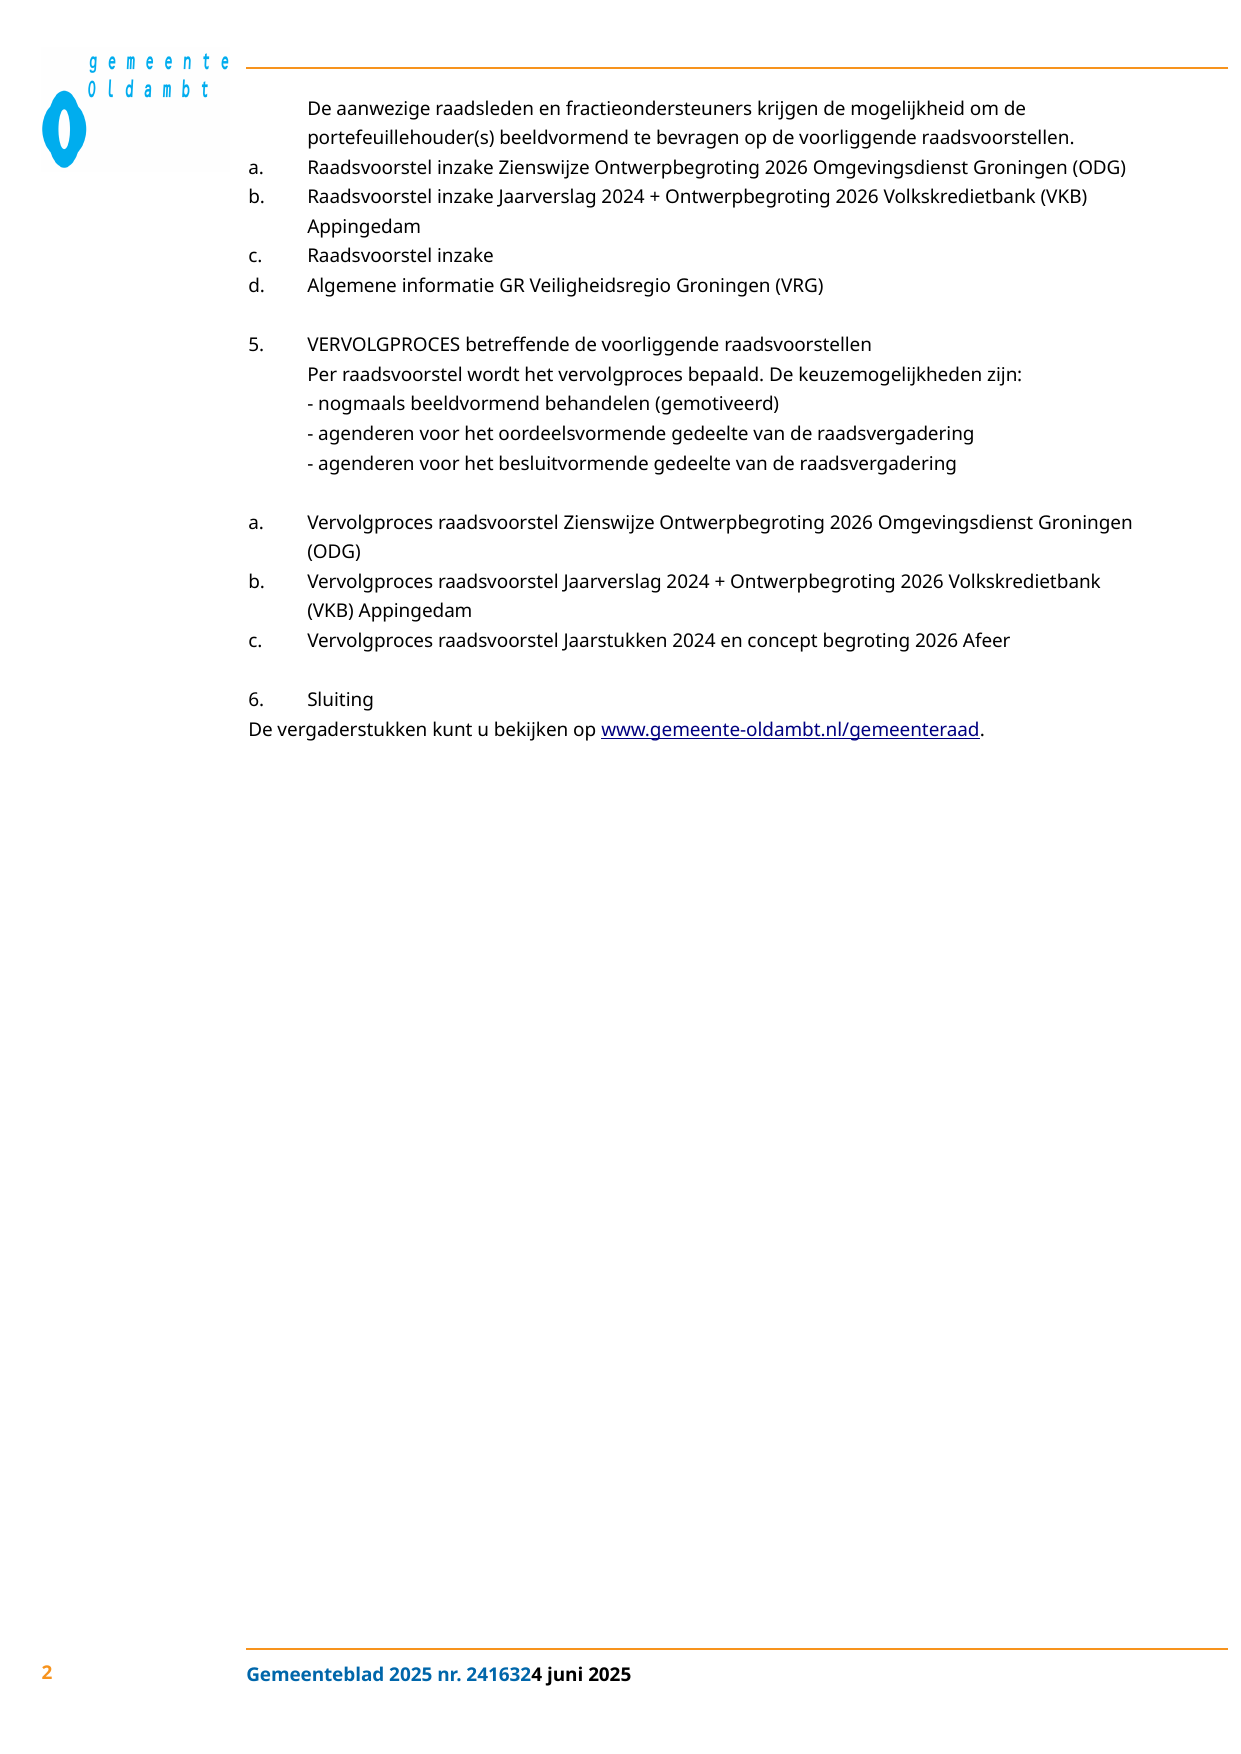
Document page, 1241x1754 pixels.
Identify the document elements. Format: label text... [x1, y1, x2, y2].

list Algemene informatie GR Veiligheidsregio Groningen (VRG) [248, 272, 1152, 298]
list VERVOLGPROCES betreffende de voorliggende raadsvoorstellen [248, 331, 1152, 357]
list - nogmaals beeldvormend behandelen (gemotiveerd) [248, 391, 1152, 416]
list Vervolgproces raadsvoorstel Zienswijze Ontwerpbegroting 2026 Omgevingsdienst Groningen (ODG) [248, 509, 1152, 564]
text De vergaderstukken kunt u bekijken op www.gemeente-oldambt.nl/gemeenteraad. [248, 716, 1152, 742]
list - agenderen voor het besluitvormende gedeelte van de raadsvergadering [248, 450, 1152, 476]
list Vervolgproces raadsvoorstel Jaarstukken 2024 en concept begroting 2026 Afeer [248, 627, 1152, 653]
list Per raadsvoorstel wordt het vervolgproces bepaald. De keuzemogelijkheden zijn: [248, 361, 1152, 387]
list Raadsvoorstel inzake Zienswijze Ontwerpbegroting 2026 Omgevingsdienst Groningen (ODG) [248, 154, 1152, 180]
list Raadsvoorstel inzake Jaarverslag 2024 + Ontwerpbegroting 2026 Volkskredietbank (VKB) Appingedam [248, 183, 1152, 239]
list Sluiting [248, 686, 1152, 712]
list De aanwezige raadsleden en fractieondersteuners krijgen de mogelijkheid om de portefeuillehouder(s) beeldvormend te bevragen op de voorliggende raadsvoorstellen. [248, 95, 1152, 150]
list Raadsvoorstel inzake [248, 243, 1152, 268]
list Vervolgproces raadsvoorstel Jaarverslag 2024 + Ontwerpbegroting 2026 Volkskredietbank (VKB) Appingedam [248, 568, 1152, 623]
list - agenderen voor het oordeelsvormende gedeelte van de raadsvergadering [248, 420, 1152, 446]
picture [41, 47, 231, 172]
